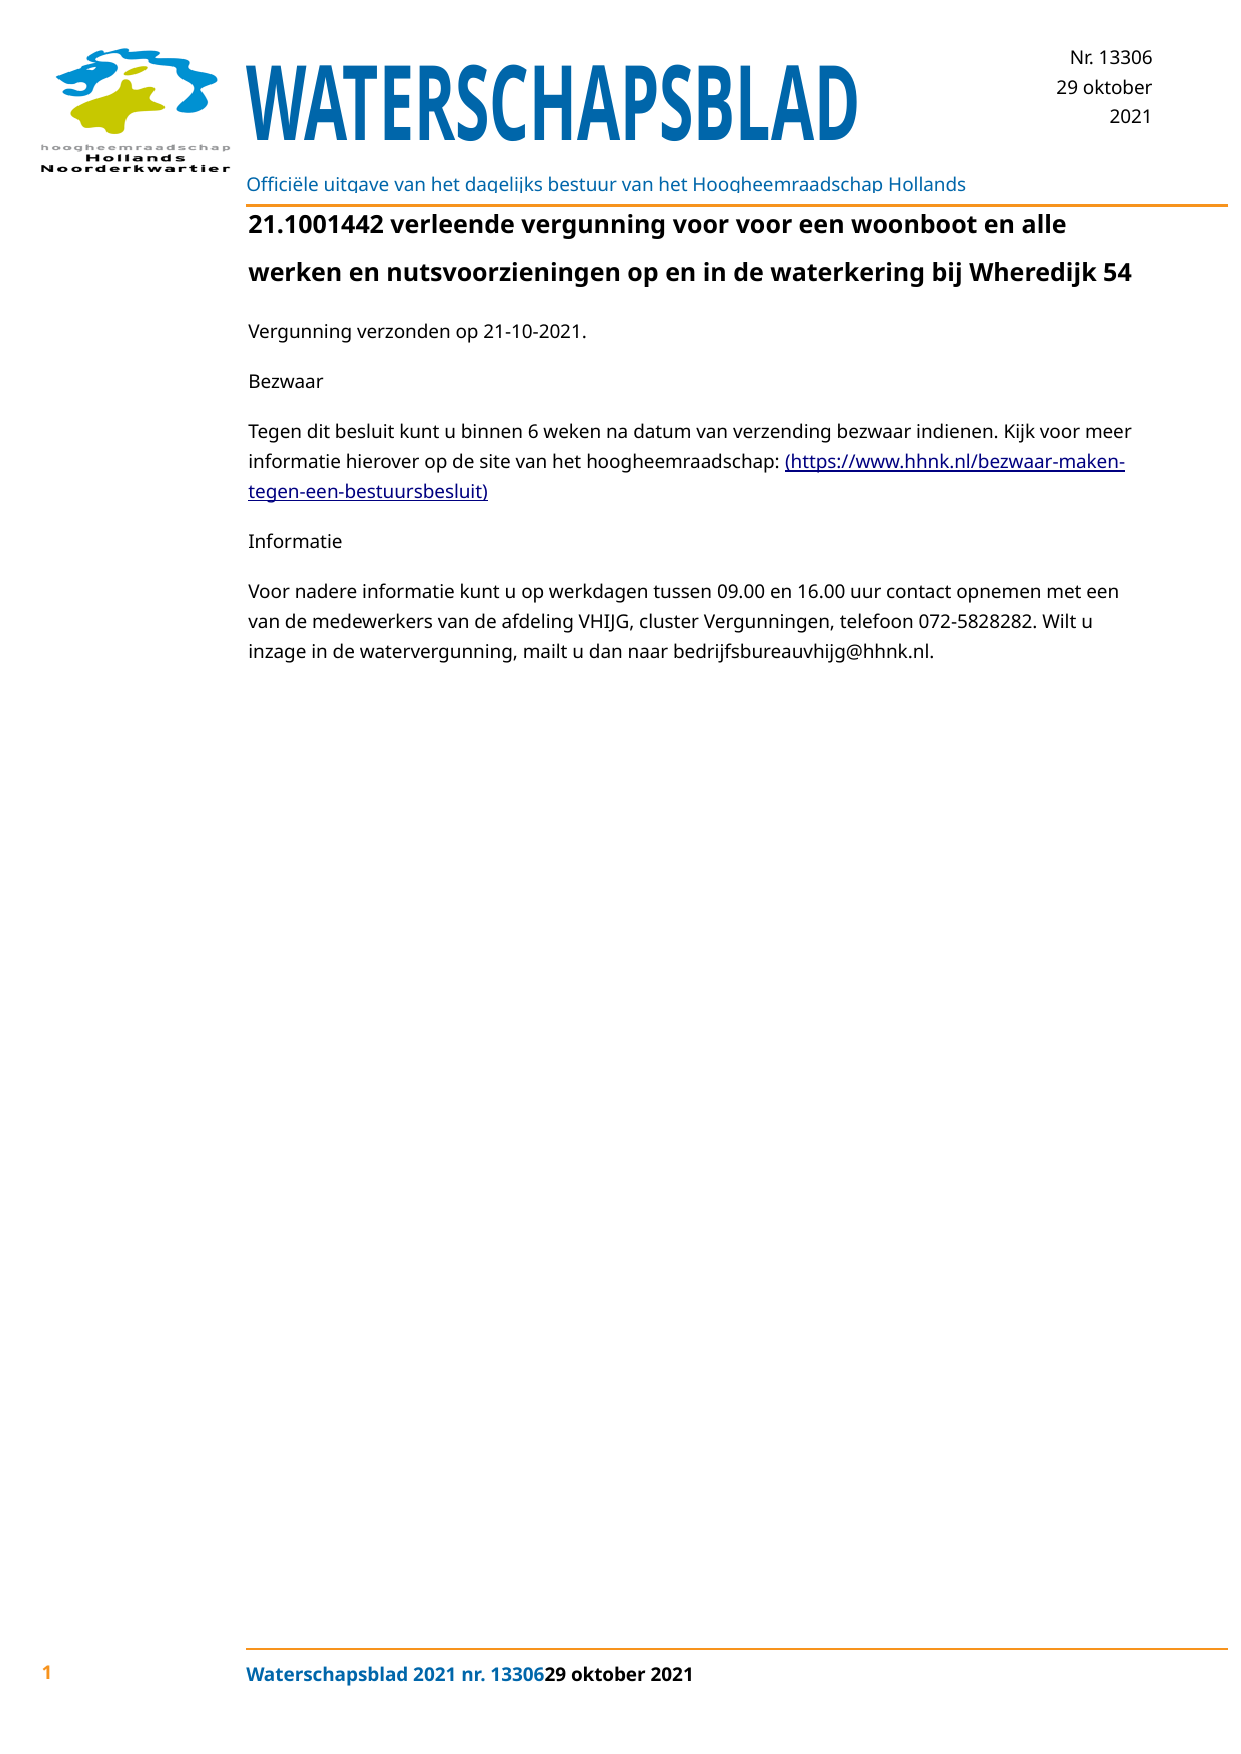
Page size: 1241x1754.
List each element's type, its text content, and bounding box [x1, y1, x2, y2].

text Bezwaar [248, 368, 1152, 394]
text Vergunning verzonden op 21-10-2021. [248, 318, 1152, 344]
text 21.1001442 verleende vergunning voor voor een woonboot en alle werken en nutsvoorzieningen op en in de waterkering bij Wheredijk 54 [248, 207, 1152, 288]
text Informatie [248, 528, 1152, 554]
picture [41, 47, 231, 172]
text Tegen dit besluit kunt u binnen 6 weken na datum van verzending bezwaar indienen. Kijk voor meer informatie hierover op de site van het hoogheemraadschap: (https://www.hhnk.nl/bezwaar-maken-tegen-een-bestuursbesluit) [248, 419, 1152, 504]
text Voor nadere informatie kunt u op werkdagen tussen 09.00 en 16.00 uur contact opnemen met een van de medewerkers van de afdeling VHIJG, cluster Vergunningen, telefoon 072-5828282. Wilt u inzage in de watervergunning, mailt u dan naar bedrijfsbureauvhijg@hhnk.nl. [248, 579, 1152, 664]
